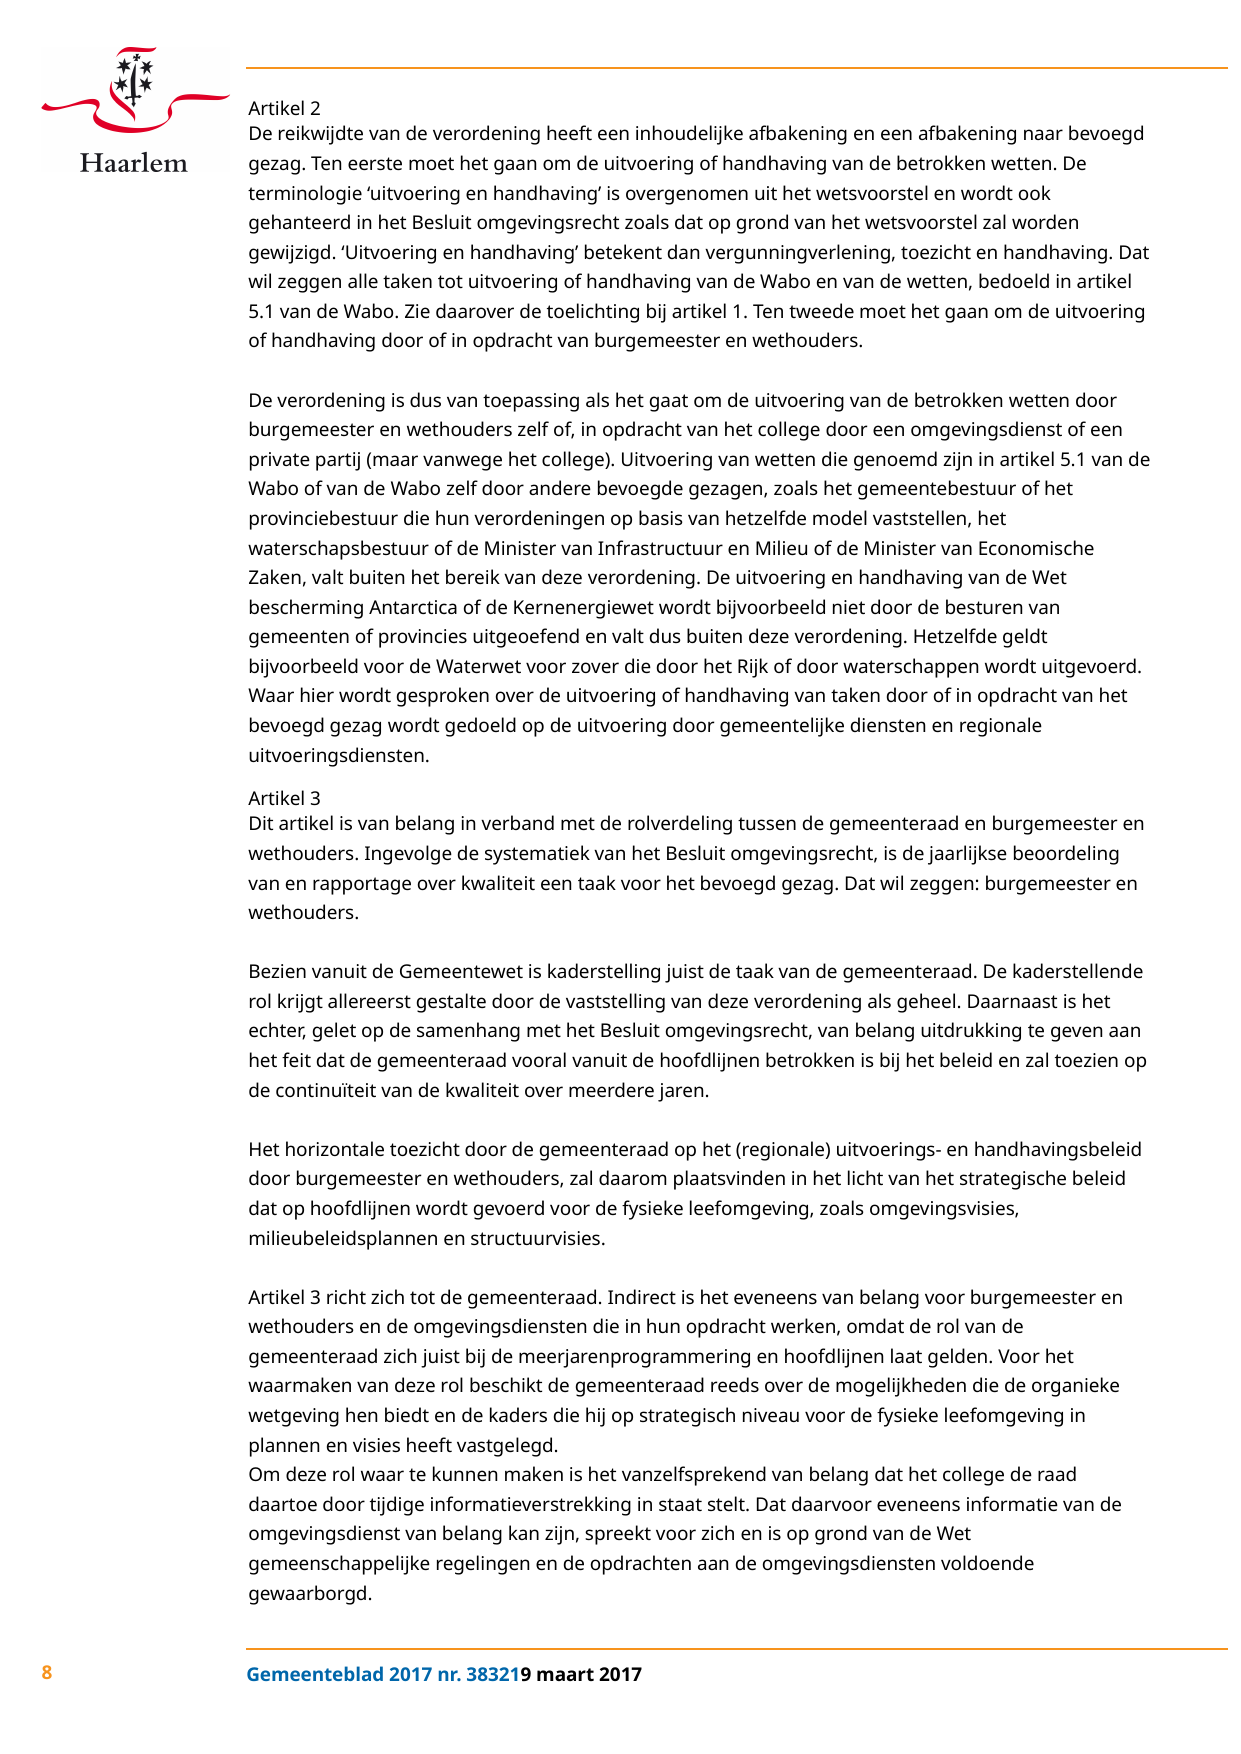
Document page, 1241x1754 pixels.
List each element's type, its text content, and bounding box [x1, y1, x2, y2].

picture [41, 47, 231, 172]
text Artikel 3 [248, 785, 1152, 811]
text De verordening is dus van toepassing als het gaat om de uitvoering van de betrokken wetten door burgemeester en wethouders zelf of, in opdracht van het college door een omgevingsdienst of een private partij (maar vanwege het college). Uitvoering van wetten die genoemd zijn in artikel 5.1 van de Wabo of van de Wabo zelf door andere bevoegde gezagen, zoals het gemeentebestuur of het provinciebestuur die hun verordeningen op basis van hetzelfde model vaststellen, het waterschapsbestuur of de Minister van Infrastructuur en Milieu of de Minister van Economische Zaken, valt buiten het bereik van deze verordening. De uitvoering en handhaving van de Wet bescherming Antarctica of de Kernenergiewet wordt bijvoorbeeld niet door de besturen van gemeenten of provincies uitgeoefend en valt dus buiten deze verordening. Hetzelfde geldt bijvoorbeeld voor de Waterwet voor zover die door het Rijk of door waterschappen wordt uitgevoerd. Waar hier wordt gesproken over de uitvoering of handhaving van taken door of in opdracht van het bevoegd gezag wordt gedoeld op de uitvoering door gemeentelijke diensten en regionale uitvoeringsdiensten. [248, 387, 1152, 767]
text Artikel 2 [248, 95, 1152, 121]
text Dit artikel is van belang in verband met de rolverdeling tussen de gemeenteraad en burgemeester en wethouders. Ingevolge de systematiek van het Besluit omgevingsrecht, is de jaarlijkse beoordeling van en rapportage over kwaliteit een taak voor het bevoegd gezag. Dat wil zeggen: burgemeester en wethouders. [248, 811, 1152, 925]
text De reikwijdte van de verordening heeft een inhoudelijke afbakening en een afbakening naar bevoegd gezag. Ten eerste moet het gaan om de uitvoering of handhaving van de betrokken wetten. De terminologie ‘uitvoering en handhaving’ is overgenomen uit het wetsvoorstel en wordt ook gehanteerd in het Besluit omgevingsrecht zoals dat op grond van het wetsvoorstel zal worden gewijzigd. ‘Uitvoering en handhaving’ betekent dan vergunningverlening, toezicht en handhaving. Dat wil zeggen alle taken tot uitvoering of handhaving van de Wabo en van de wetten, bedoeld in artikel 5.1 van de Wabo. Zie daarover de toelichting bij artikel 1. Ten tweede moet het gaan om de uitvoering of handhaving door of in opdracht van burgemeester en wethouders. [248, 121, 1152, 353]
text Om deze rol waar te kunnen maken is het vanzelfsprekend van belang dat het college de raad daartoe door tijdige informatieverstrekking in staat stelt. Dat daarvoor eveneens informatie van de omgevingsdienst van belang kan zijn, spreekt voor zich en is op grond van de Wet gemeenschappelijke regelingen en de opdrachten aan de omgevingsdiensten voldoende gewaarborgd. [248, 1461, 1152, 1606]
text Bezien vanuit de Gemeentewet is kaderstelling juist de taak van de gemeenteraad. De kaderstellende rol krijgt allereerst gestalte door de vaststelling van deze verordening als geheel. Daarnaast is het echter, gelet op de samenhang met het Besluit omgevingsrecht, van belang uitdrukking te geven aan het feit dat de gemeenteraad vooral vanuit de hoofdlijnen betrokken is bij het beleid en zal toezien op de continuïteit van de kwaliteit over meerdere jaren. [248, 958, 1152, 1103]
text Het horizontale toezicht door de gemeenteraad op het (regionale) uitvoerings- en handhavingsbeleid door burgemeester en wethouders, zal daarom plaatsvinden in het licht van het strategische beleid dat op hoofdlijnen wordt gevoerd voor de fysieke leefomgeving, zoals omgevingsvisies, milieubeleidsplannen en structuurvisies. [248, 1136, 1152, 1251]
text Artikel 3 richt zich tot de gemeenteraad. Indirect is het eveneens van belang voor burgemeester en wethouders en de omgevingsdiensten die in hun opdracht werken, omdat de rol van de gemeenteraad zich juist bij de meerjarenprogrammering en hoofdlijnen laat gelden. Voor het waarmaken van deze rol beschikt de gemeenteraad reeds over de mogelijkheden die de organieke wetgeving hen biedt en de kaders die hij op strategisch niveau voor de fysieke leefomgeving in plannen en visies heeft vastgelegd. [248, 1284, 1152, 1458]
